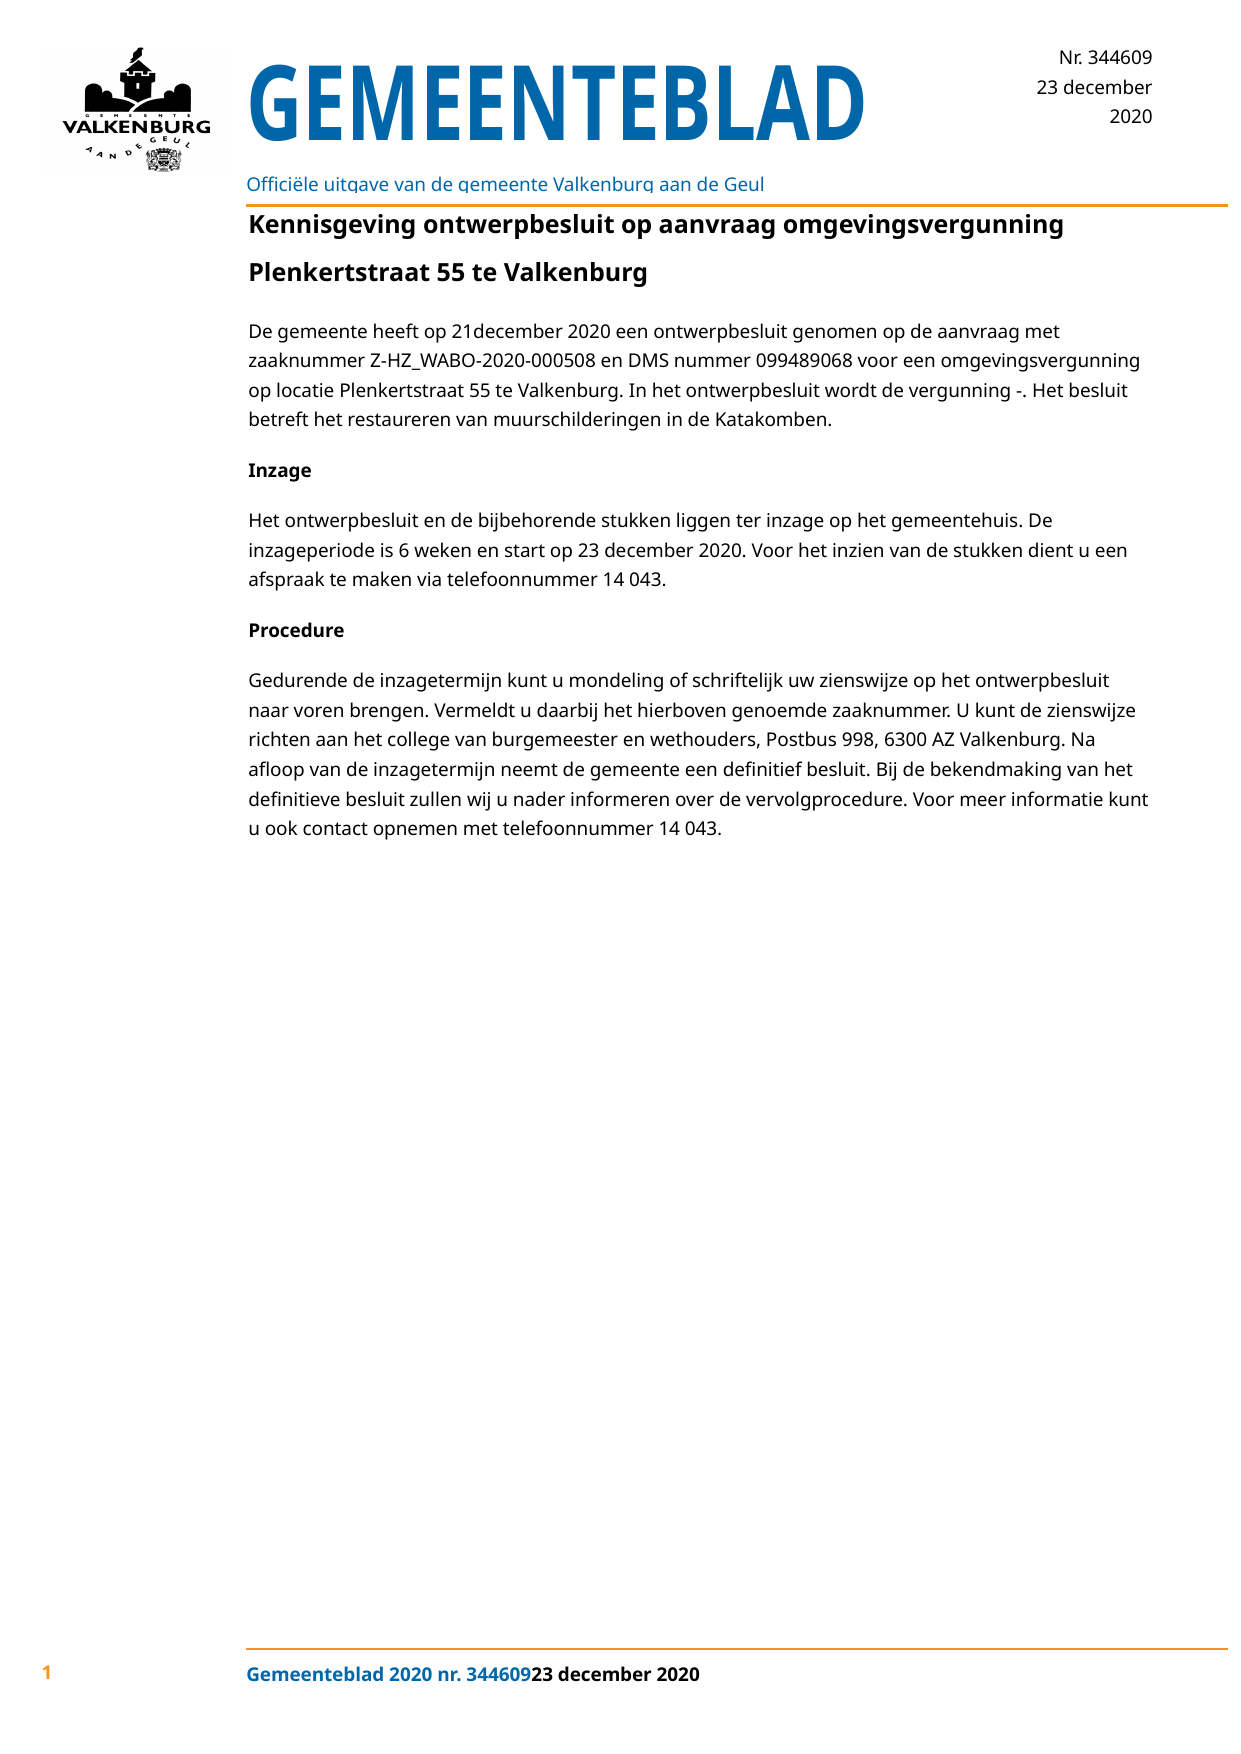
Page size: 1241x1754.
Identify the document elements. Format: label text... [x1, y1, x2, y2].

text Inzage [248, 457, 1152, 483]
text Gedurende de inzagetermijn kunt u mondeling of schriftelijk uw zienswijze op het ontwerpbesluit naar voren brengen. Vermeldt u daarbij het hierboven genoemde zaaknummer. U kunt de zienswijze richten aan het college van burgemeester en wethouders, Postbus 998, 6300 AZ Valkenburg. Na afloop van de inzagetermijn neemt de gemeente een definitief besluit. Bij de bekendmaking van het definitieve besluit zullen wij u nader informeren over de vervolgprocedure. Voor meer informatie kunt u ook contact opnemen met telefoonnummer 14 043. [248, 667, 1152, 841]
text Procedure [248, 617, 1152, 643]
text De gemeente heeft op 21december 2020 een ontwerpbesluit genomen op de aanvraag met zaaknummer Z-HZ_WABO-2020-000508 en DMS nummer 099489068 voor een omgevingsvergunning op locatie Plenkertstraat 55 te Valkenburg. In het ontwerpbesluit wordt de vergunning -. Het besluit betreft het restaureren van muurschilderingen in de Katakomben. [248, 318, 1152, 432]
text Het ontwerpbesluit en de bijbehorende stukken liggen ter inzage op het gemeentehuis. De inzageperiode is 6 weken en start op 23 december 2020. Voor het inzien van de stukken dient u een afspraak te maken via telefoonnummer 14 043. [248, 507, 1152, 592]
text Kennisgeving ontwerpbesluit op aanvraag omgevingsvergunning Plenkertstraat 55 te Valkenburg [248, 207, 1152, 288]
picture [41, 47, 231, 172]
